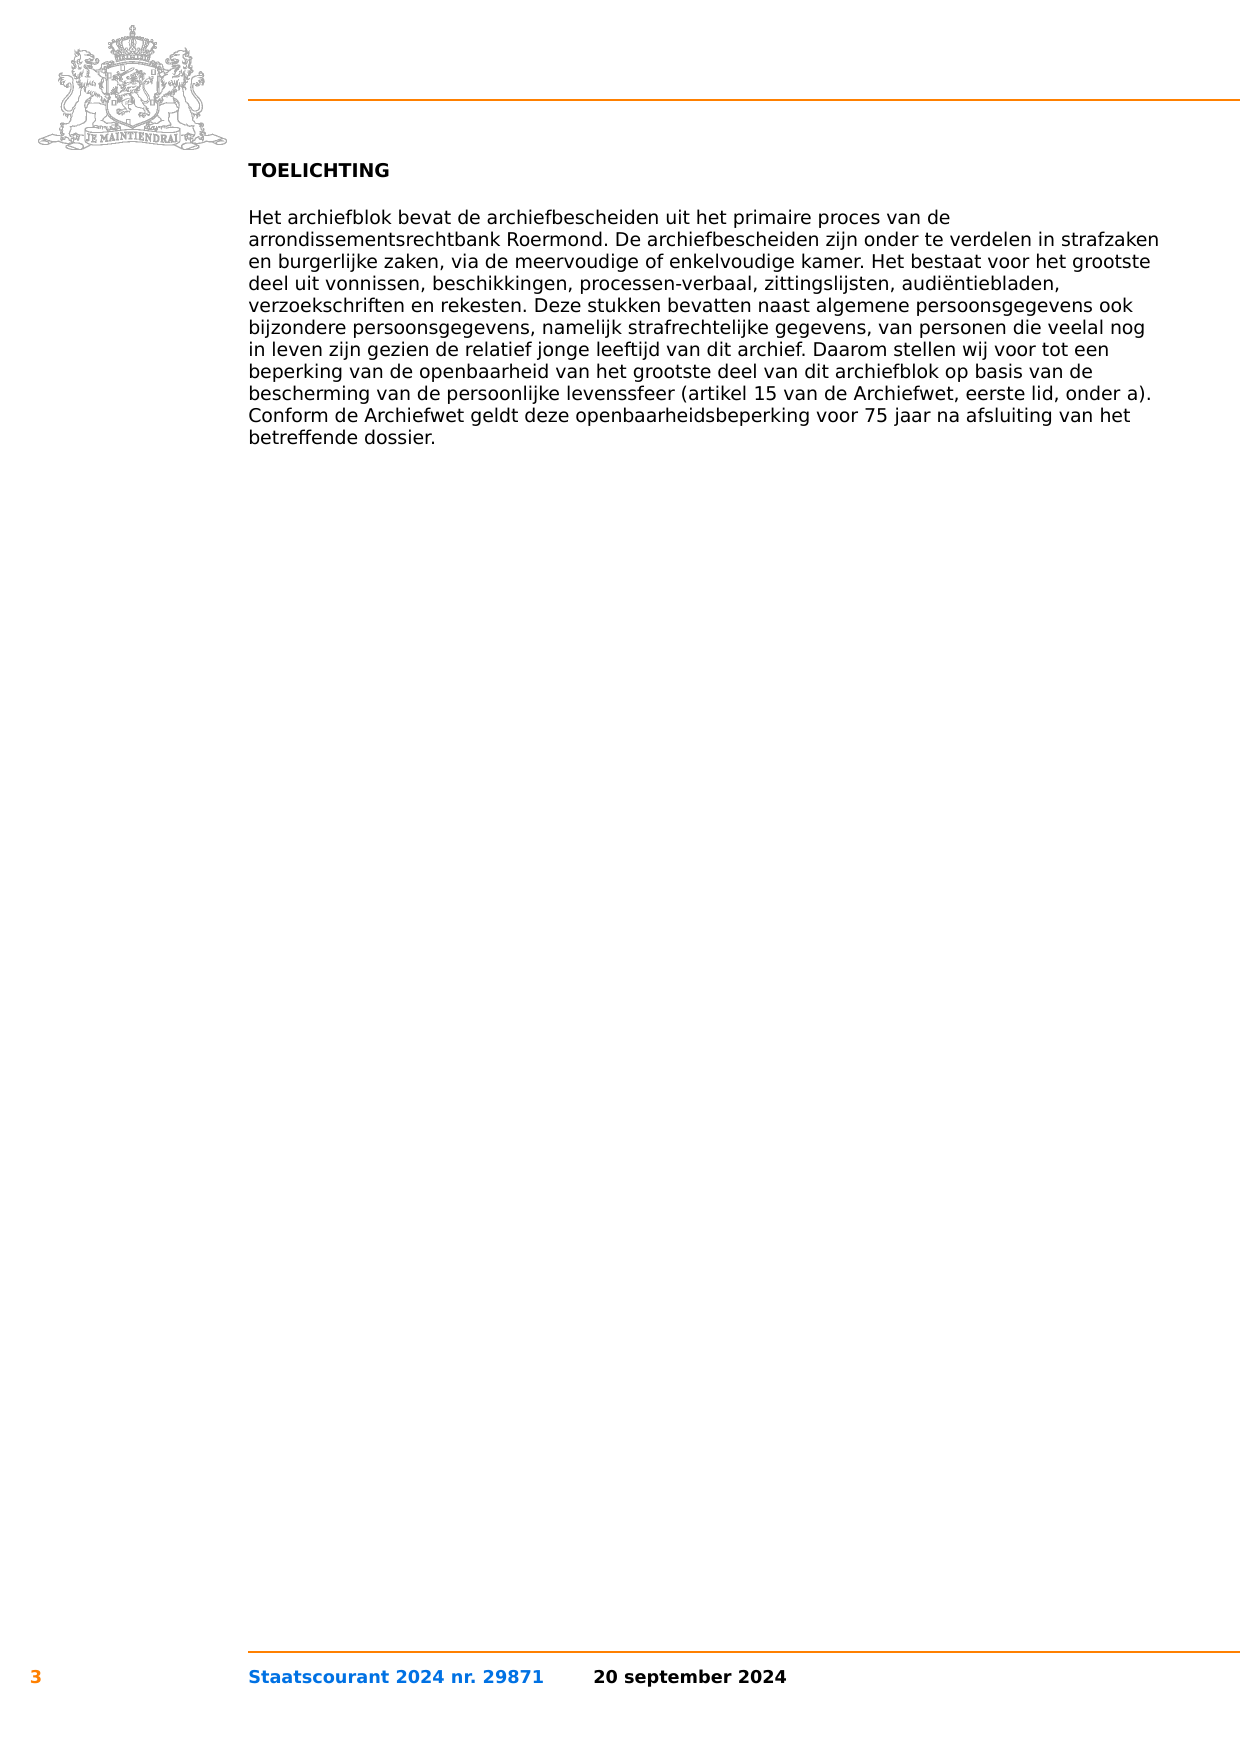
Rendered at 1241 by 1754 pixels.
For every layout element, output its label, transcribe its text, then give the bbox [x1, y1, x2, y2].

text Het archiefblok bevat de archiefbescheiden uit het primaire proces van de arrondissementsrechtbank Roermond. De archiefbescheiden zijn onder te verdelen in strafzaken en burgerlijke zaken, via de meervoudige of enkelvoudige kamer. Het bestaat voor het grootste deel uit vonnissen, beschikkingen, processen-verbaal, zittingslijsten, audiëntiebladen, verzoekschriften en rekesten. Deze stukken bevatten naast algemene persoonsgegevens ook bijzondere persoonsgegevens, namelijk strafrechtelijke gegevens, van personen die veelal nog in leven zijn gezien de relatief jonge leeftijd van dit archief. Daarom stellen wij voor tot een beperking van de openbaarheid van het grootste deel van dit archiefblok op basis van de bescherming van de persoonlijke levenssfeer (artikel 15 van de Archiefwet, eerste lid, onder a). Conform de Archiefwet geldt deze openbaarheidsbeperking voor 75 jaar na afsluiting van het betreffende dossier. [248, 207, 1163, 449]
picture [38, 25, 227, 150]
subtitle TOELICHTING [248, 160, 1163, 182]
